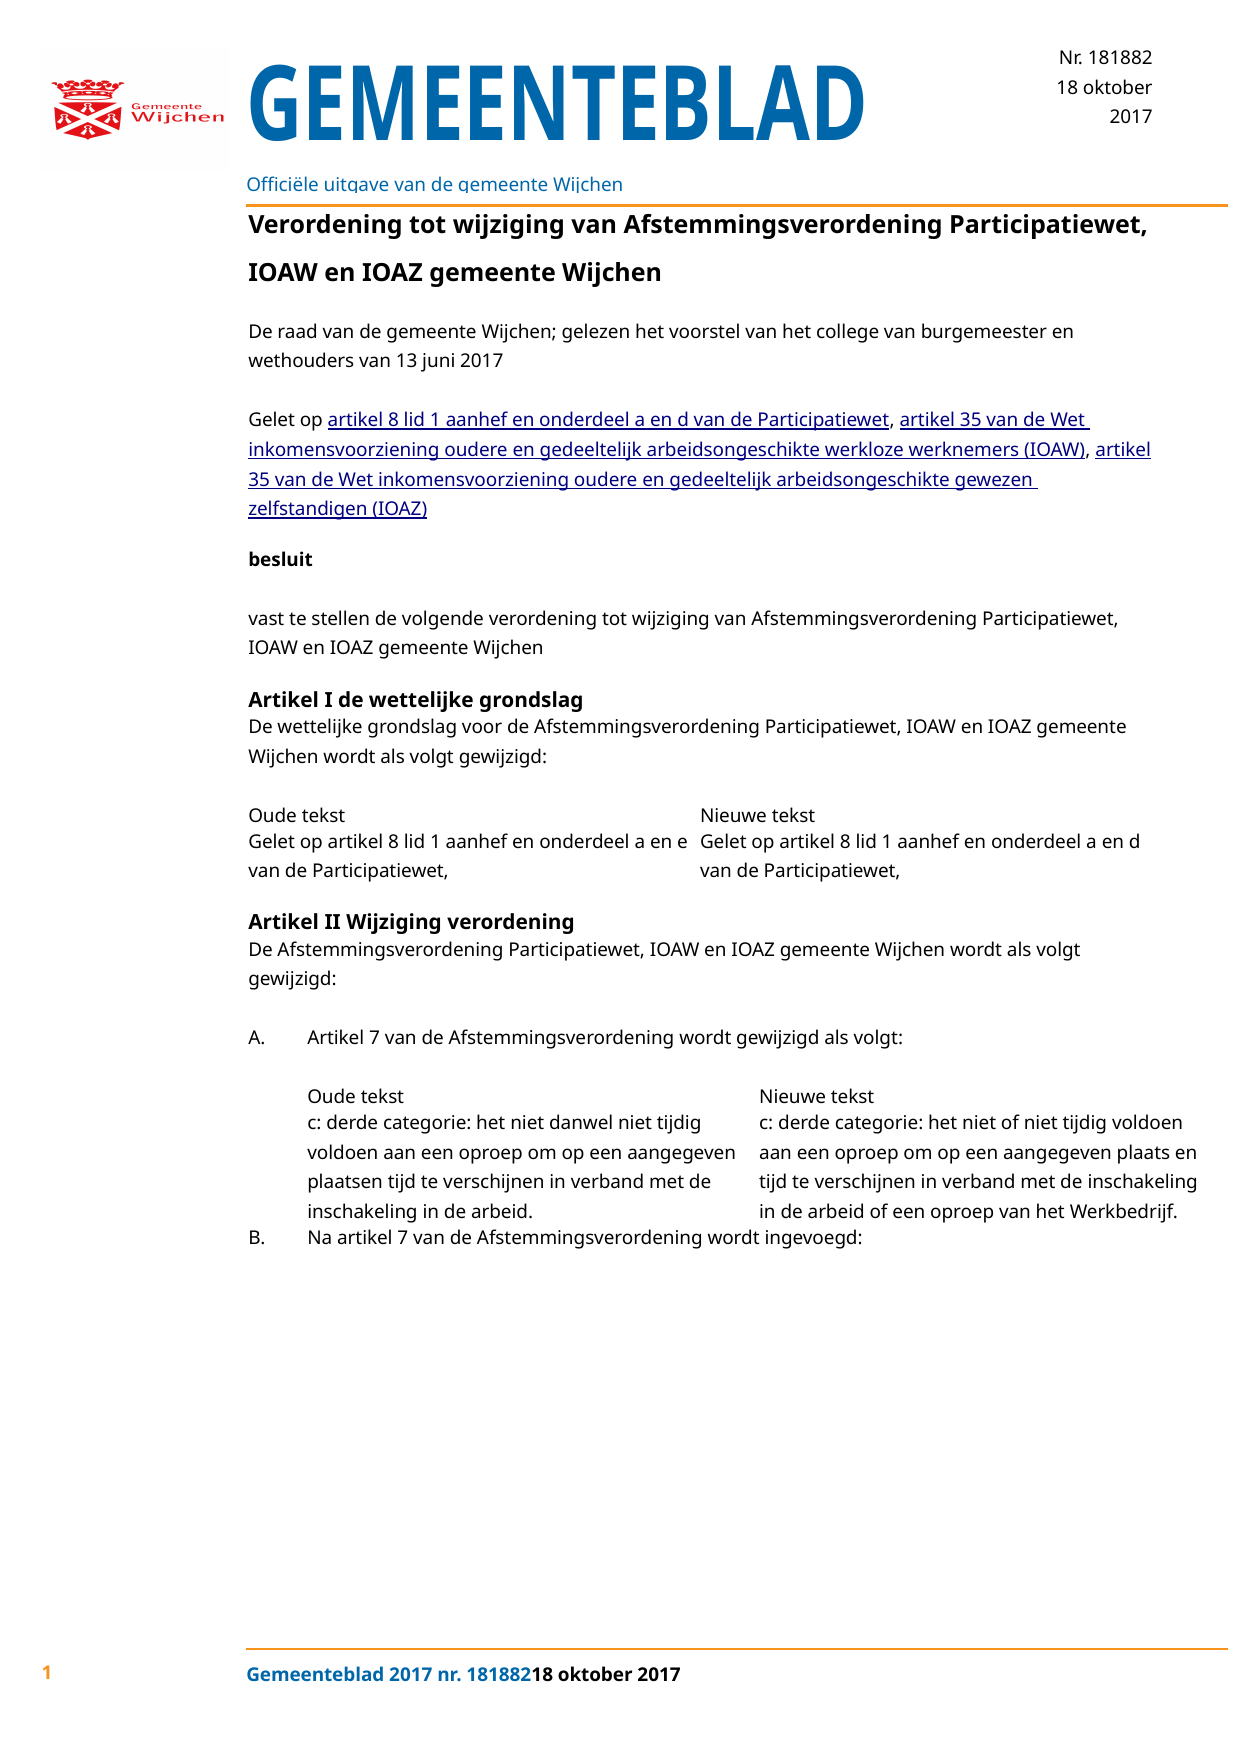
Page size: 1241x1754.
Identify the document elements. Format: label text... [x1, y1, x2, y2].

list Na artikel 7 van de Afstemmingsverordening wordt ingevoegd: [248, 1224, 1152, 1250]
text Artikel II Wijziging verordening [248, 907, 1152, 936]
list Artikel 7 van de Afstemmingsverordening wordt gewijzigd als volgt: [248, 1024, 1152, 1050]
table_header Oude tekst [307, 1084, 759, 1109]
text Verordening tot wijziging van Afstemmingsverordening Participatiewet, IOAW en IOAZ gemeente Wijchen [248, 207, 1152, 288]
text De Afstemmingsverordening Participatiewet, IOAW en IOAZ gemeente Wijchen wordt als volgt gewijzigd: [248, 936, 1152, 991]
text De wettelijke grondslag voor de Afstemmingsverordening Participatiewet, IOAW en IOAZ gemeente Wijchen wordt als volgt gewijzigd: [248, 713, 1152, 769]
table_header Nieuwe tekst [759, 1084, 1211, 1109]
text Gelet op artikel 8 lid 1 aanhef en onderdeel a en d van de Participatiewet, artikel 35 van de Wet inkomensvoorziening oudere en gedeeltelijk arbeidsongeschikte werkloze werknemers (IOAW), artikel 35 van de Wet inkomensvoorziening oudere en gedeeltelijk arbeidsongeschikte gewezen zelfstandigen (IOAZ) [248, 407, 1152, 521]
text vast te stellen de volgende verordening tot wijziging van Afstemmingsverordening Participatiewet, IOAW en IOAZ gemeente Wijchen [248, 605, 1152, 660]
table_cell c: derde categorie: het niet of niet tijdig voldoen aan een oproep om op een aangegeven plaats en tijd te verschijnen in verband met de inschakeling in de arbeid of een oproep van het Werkbedrijf. [759, 1110, 1211, 1224]
text besluit [248, 546, 1152, 571]
table_cell Gelet op artikel 8 lid 1 aanhef en onderdeel a en e van de Participatiewet, [248, 828, 700, 883]
text Artikel I de wettelijke grondslag [248, 685, 1152, 713]
picture [41, 47, 231, 172]
table_cell Gelet op artikel 8 lid 1 aanhef en onderdeel a en d van de Participatiewet, [700, 828, 1152, 883]
table_cell c: derde categorie: het niet danwel niet tijdig voldoen aan een oproep om op een aangegeven plaatsen tijd te verschijnen in verband met de inschakeling in de arbeid. [307, 1110, 759, 1224]
text De raad van de gemeente Wijchen; gelezen het voorstel van het college van burgemeester en wethouders van 13 juni 2017 [248, 318, 1152, 373]
table_header Nieuwe tekst [700, 802, 1152, 828]
table_header Oude tekst [248, 802, 700, 828]
